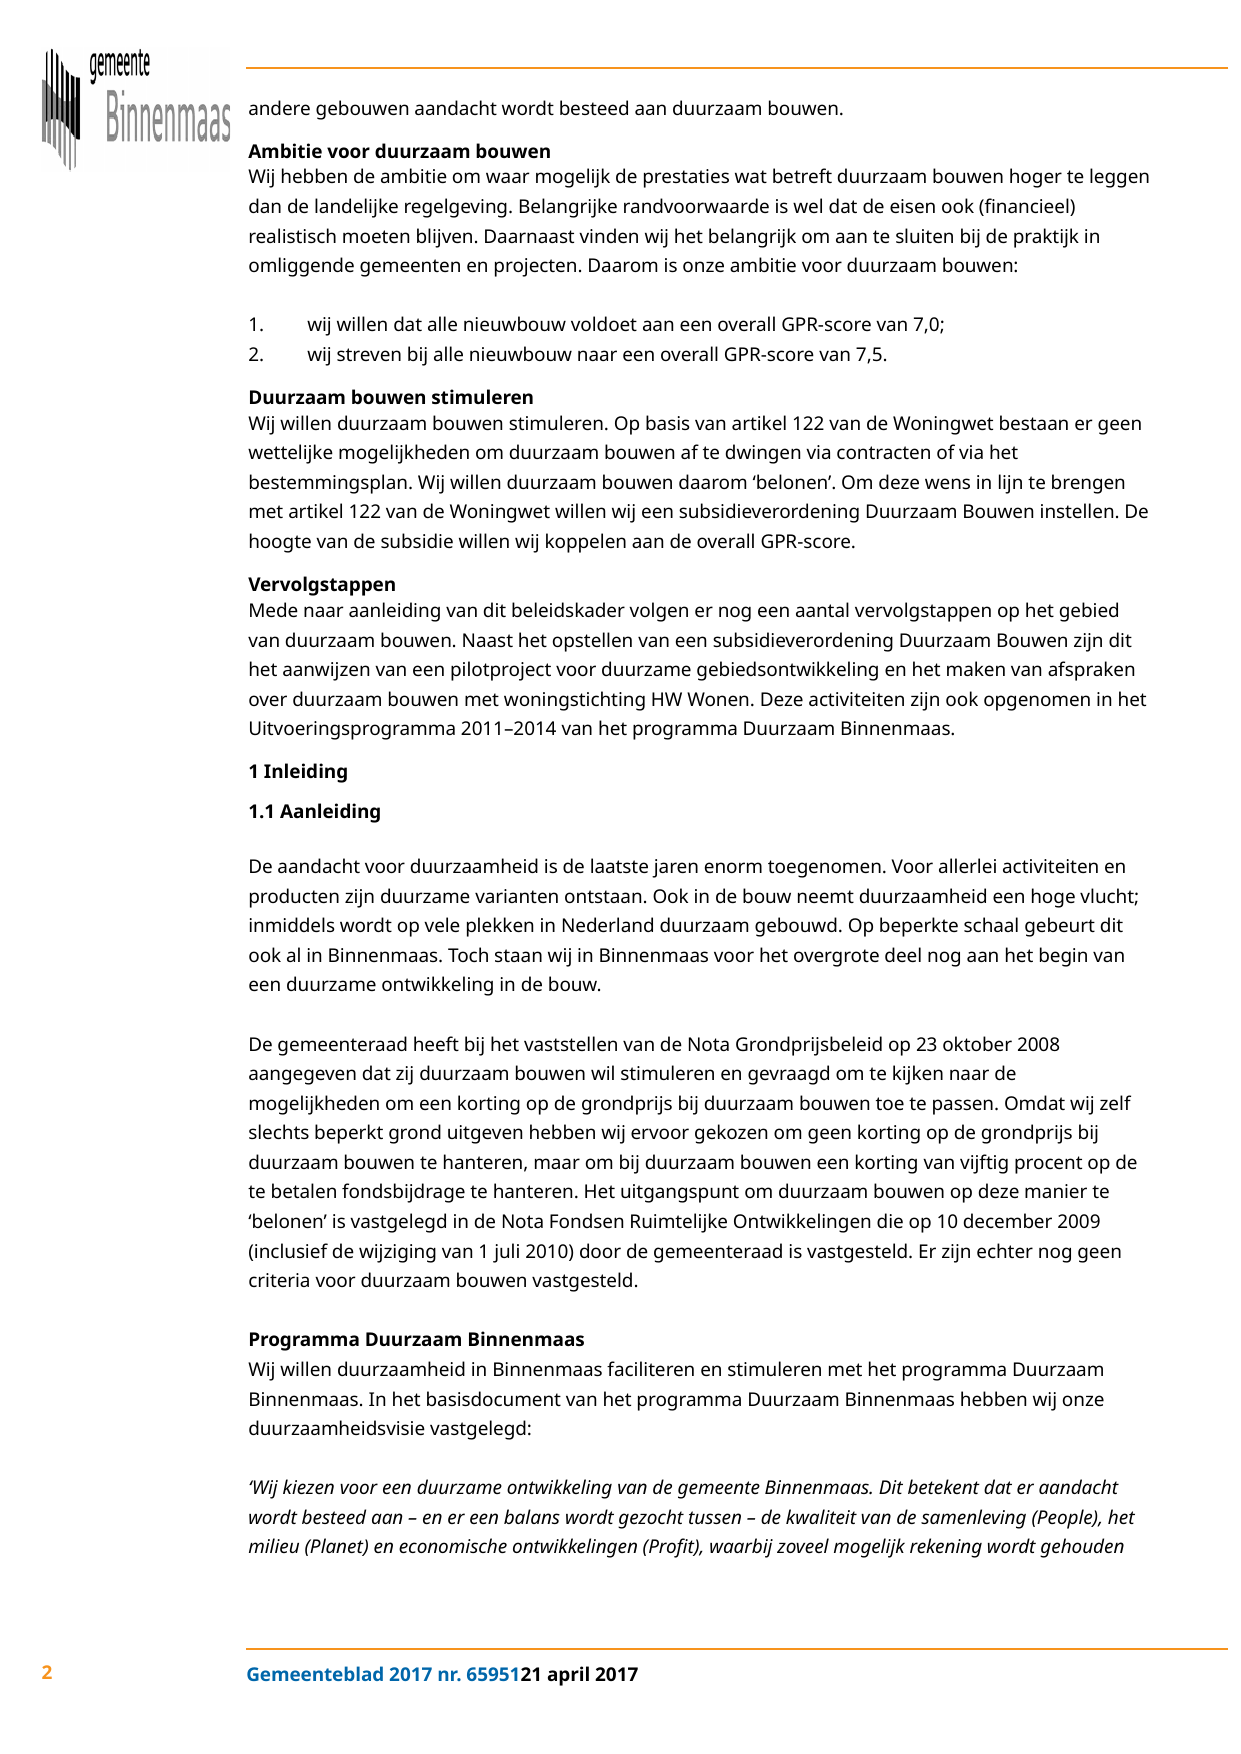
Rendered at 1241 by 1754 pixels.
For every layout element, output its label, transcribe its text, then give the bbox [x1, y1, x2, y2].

text 1.1 Aanleiding [248, 798, 1152, 824]
text Wij willen duurzaamheid in Binnenmaas faciliteren en stimuleren met het programma Duurzaam Binnenmaas. In het basisdocument van het programma Duurzaam Binnenmaas hebben wij onze duurzaamheidsvisie vastgelegd: [248, 1356, 1152, 1441]
text andere gebouwen aandacht wordt besteed aan duurzaam bouwen. [248, 95, 1152, 121]
text Mede naar aanleiding van dit beleidskader volgen er nog een aantal vervolgstappen op het gebied van duurzaam bouwen. Naast het opstellen van een subsidieverordening Duurzaam Bouwen zijn dit het aanwijzen van een pilotproject voor duurzame gebiedsontwikkeling en het maken van afspraken over duurzaam bouwen met woningstichting HW Wonen. Deze activiteiten zijn ook opgenomen in het Uitvoeringsprogramma 2011–2014 van het programma Duurzaam Binnenmaas. [248, 597, 1152, 741]
text Vervolgstappen [248, 571, 1152, 597]
list wij willen dat alle nieuwbouw voldoet aan een overall GPR-score van 7,0; [248, 312, 1152, 337]
text 1 Inleiding [248, 759, 1152, 784]
text Ambitie voor duurzaam bouwen [248, 138, 1152, 164]
text Duurzaam bouwen stimuleren [248, 384, 1152, 410]
text De aandacht voor duurzaamheid is de laatste jaren enorm toegenomen. Voor allerlei activiteiten en producten zijn duurzame varianten ontstaan. Ook in de bouw neemt duurzaamheid een hoge vlucht; inmiddels wordt op vele plekken in Nederland duurzaam gebouwd. Op beperkte schaal gebeurt dit ook al in Binnenmaas. Toch staan wij in Binnenmaas voor het overgrote deel nog aan het begin van een duurzame ontwikkeling in de bouw. [248, 853, 1152, 997]
text Programma Duurzaam Binnenmaas [248, 1327, 1152, 1352]
picture [41, 47, 231, 172]
list wij streven bij alle nieuwbouw naar een overall GPR-score van 7,5. [248, 341, 1152, 367]
text ‘Wij kiezen voor een duurzame ontwikkeling van de gemeente Binnenmaas. Dit betekent dat er aandacht wordt besteed aan – en er een balans wordt gezocht tussen – de kwaliteit van de samenleving (People), het milieu (Planet) en economische ontwikkelingen (Profit), waarbij zoveel mogelijk rekening wordt gehouden [248, 1474, 1152, 1559]
text De gemeenteraad heeft bij het vaststellen van de Nota Grondprijsbeleid op 23 oktober 2008 aangegeven dat zij duurzaam bouwen wil stimuleren en gevraagd om te kijken naar de mogelijkheden om een korting op de grondprijs bij duurzaam bouwen toe te passen. Omdat wij zelf slechts beperkt grond uitgeven hebben wij ervoor gekozen om geen korting op de grondprijs bij duurzaam bouwen te hanteren, maar om bij duurzaam bouwen een korting van vijftig procent op de te betalen fondsbijdrage te hanteren. Het uitgangspunt om duurzaam bouwen op deze manier te ‘belonen’ is vastgelegd in de Nota Fondsen Ruimtelijke Ontwikkelingen die op 10 december 2009 (inclusief de wijziging van 1 juli 2010) door de gemeenteraad is vastgesteld. Er zijn echter nog geen criteria voor duurzaam bouwen vastgesteld. [248, 1031, 1152, 1293]
text Wij willen duurzaam bouwen stimuleren. Op basis van artikel 122 van de Woningwet bestaan er geen wettelijke mogelijkheden om duurzaam bouwen af te dwingen via contracten of via het bestemmingsplan. Wij willen duurzaam bouwen daarom ‘belonen’. Om deze wens in lijn te brengen met artikel 122 van de Woningwet willen wij een subsidieverordening Duurzaam Bouwen instellen. De hoogte van de subsidie willen wij koppelen aan de overall GPR-score. [248, 410, 1152, 554]
text Wij hebben de ambitie om waar mogelijk de prestaties wat betreft duurzaam bouwen hoger te leggen dan de landelijke regelgeving. Belangrijke randvoorwaarde is wel dat de eisen ook (financieel) realistisch moeten blijven. Daarnaast vinden wij het belangrijk om aan te sluiten bij de praktijk in omliggende gemeenten en projecten. Daarom is onze ambitie voor duurzaam bouwen: [248, 164, 1152, 278]
